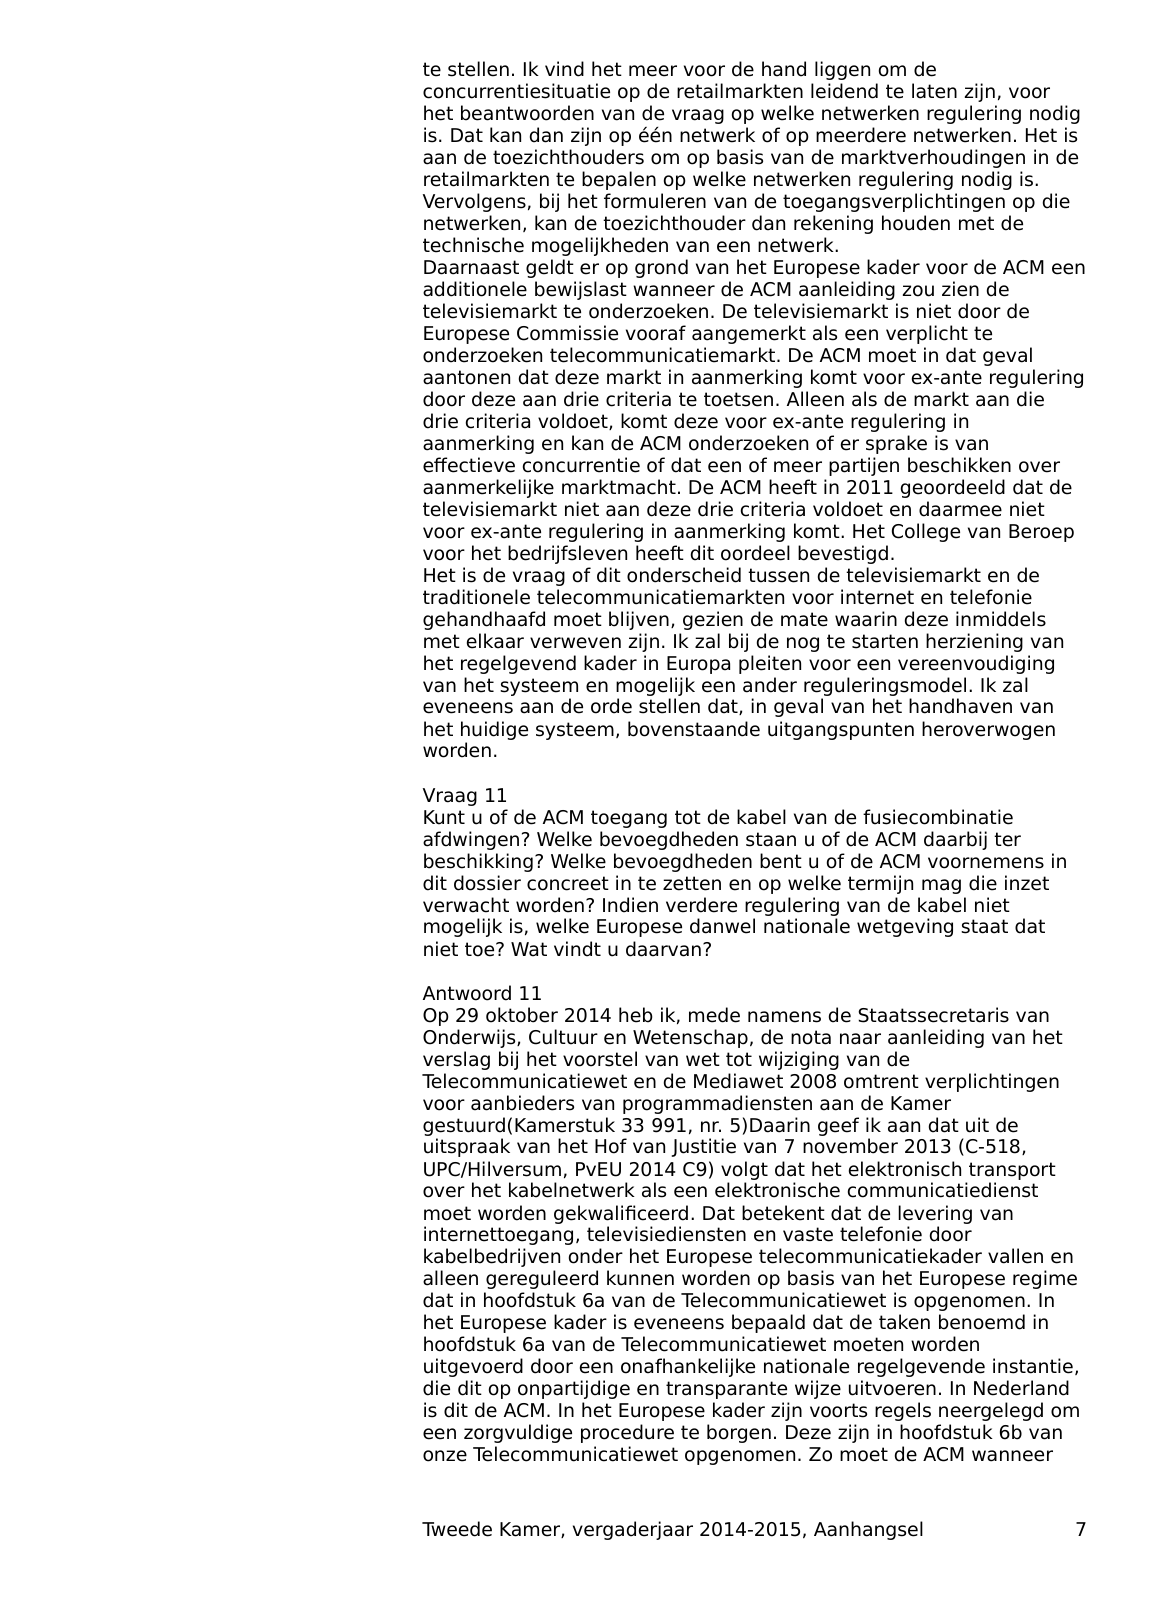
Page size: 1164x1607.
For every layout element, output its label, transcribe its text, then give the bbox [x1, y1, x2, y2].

text Op 29 oktober 2014 heb ik, mede namens de Staatssecretaris van Onderwijs, Cultuur en Wetenschap, de nota naar aanleiding van het verslag bij het voorstel van wet tot wijziging van de Telecommunicatiewet en de Mediawet 2008 omtrent verplichtingen voor aanbieders van programmadiensten aan de Kamer gestuurd(Kamerstuk 33 991, nr. 5)Daarin geef ik aan dat uit de uitspraak van het Hof van Justitie van 7 november 2013 (C-518, UPC/Hilversum, PvEU 2014 C9) volgt dat het elektronisch transport over het kabelnetwerk als een elektronische communicatiedienst moet worden gekwalificeerd. Dat betekent dat de levering van internettoegang, televisiediensten en vaste telefonie door kabelbedrijven onder het Europese telecommunicatiekader vallen en alleen gereguleerd kunnen worden op basis van het Europese regime dat in hoofdstuk 6a van de Telecommunicatiewet is opgenomen. In het Europese kader is eveneens bepaald dat de taken benoemd in hoofdstuk 6a van de Telecommunicatiewet moeten worden uitgevoerd door een onafhankelijke nationale regelgevende instantie, die dit op onpartijdige en transparante wijze uitvoeren. In Nederland is dit de ACM. In het Europese kader zijn voorts regels neergelegd om een zorgvuldige procedure te borgen. Deze zijn in hoofdstuk 6b van onze Telecommunicatiewet opgenomen. Zo moet de ACM wanneer [422, 1004, 1087, 1466]
text te stellen. Ik vind het meer voor de hand liggen om de concurrentiesituatie op de retailmarkten leidend te laten zijn, voor het beantwoorden van de vraag op welke netwerken regulering nodig is. Dat kan dan zijn op één netwerk of op meerdere netwerken. Het is aan de toezichthouders om op basis van de marktverhoudingen in de retailmarkten te bepalen op welke netwerken regulering nodig is. Vervolgens, bij het formuleren van de toegangsverplichtingen op die netwerken, kan de toezichthouder dan rekening houden met de technische mogelijkheden van een netwerk. [422, 59, 1087, 257]
text Daarnaast geldt er op grond van het Europese kader voor de ACM een additionele bewijslast wanneer de ACM aanleiding zou zien de televisiemarkt te onderzoeken. De televisiemarkt is niet door de Europese Commissie vooraf aangemerkt als een verplicht te onderzoeken telecommunicatiemarkt. De ACM moet in dat geval aantonen dat deze markt in aanmerking komt voor ex-ante regulering door deze aan drie criteria te toetsen. Alleen als de markt aan die drie criteria voldoet, komt deze voor ex-ante regulering in aanmerking en kan de ACM onderzoeken of er sprake is van effectieve concurrentie of dat een of meer partijen beschikken over aanmerkelijke marktmacht. De ACM heeft in 2011 geoordeeld dat de televisiemarkt niet aan deze drie criteria voldoet en daarmee niet voor ex-ante regulering in aanmerking komt. Het College van Beroep voor het bedrijfsleven heeft dit oordeel bevestigd. [422, 257, 1087, 564]
text Kunt u of de ACM toegang tot de kabel van de fusiecombinatie afdwingen? Welke bevoegdheden staan u of de ACM daarbij ter beschikking? Welke bevoegdheden bent u of de ACM voornemens in dit dossier concreet in te zetten en op welke termijn mag die inzet verwacht worden? Indien verdere regulering van de kabel niet mogelijk is, welke Europese danwel nationale wetgeving staat dat niet toe? Wat vindt u daarvan? [422, 807, 1087, 960]
text Vraag 11 [422, 784, 1087, 807]
text Antwoord 11 [422, 983, 1087, 1004]
text Het is de vraag of dit onderscheid tussen de televisiemarkt en de traditionele telecommunicatiemarkten voor internet en telefonie gehandhaafd moet blijven, gezien de mate waarin deze inmiddels met elkaar verweven zijn. Ik zal bij de nog te starten herziening van het regelgevend kader in Europa pleiten voor een vereenvoudiging van het systeem en mogelijk een ander reguleringsmodel. Ik zal eveneens aan de orde stellen dat, in geval van het handhaven van het huidige systeem, bovenstaande uitgangspunten heroverwogen worden. [422, 564, 1087, 762]
